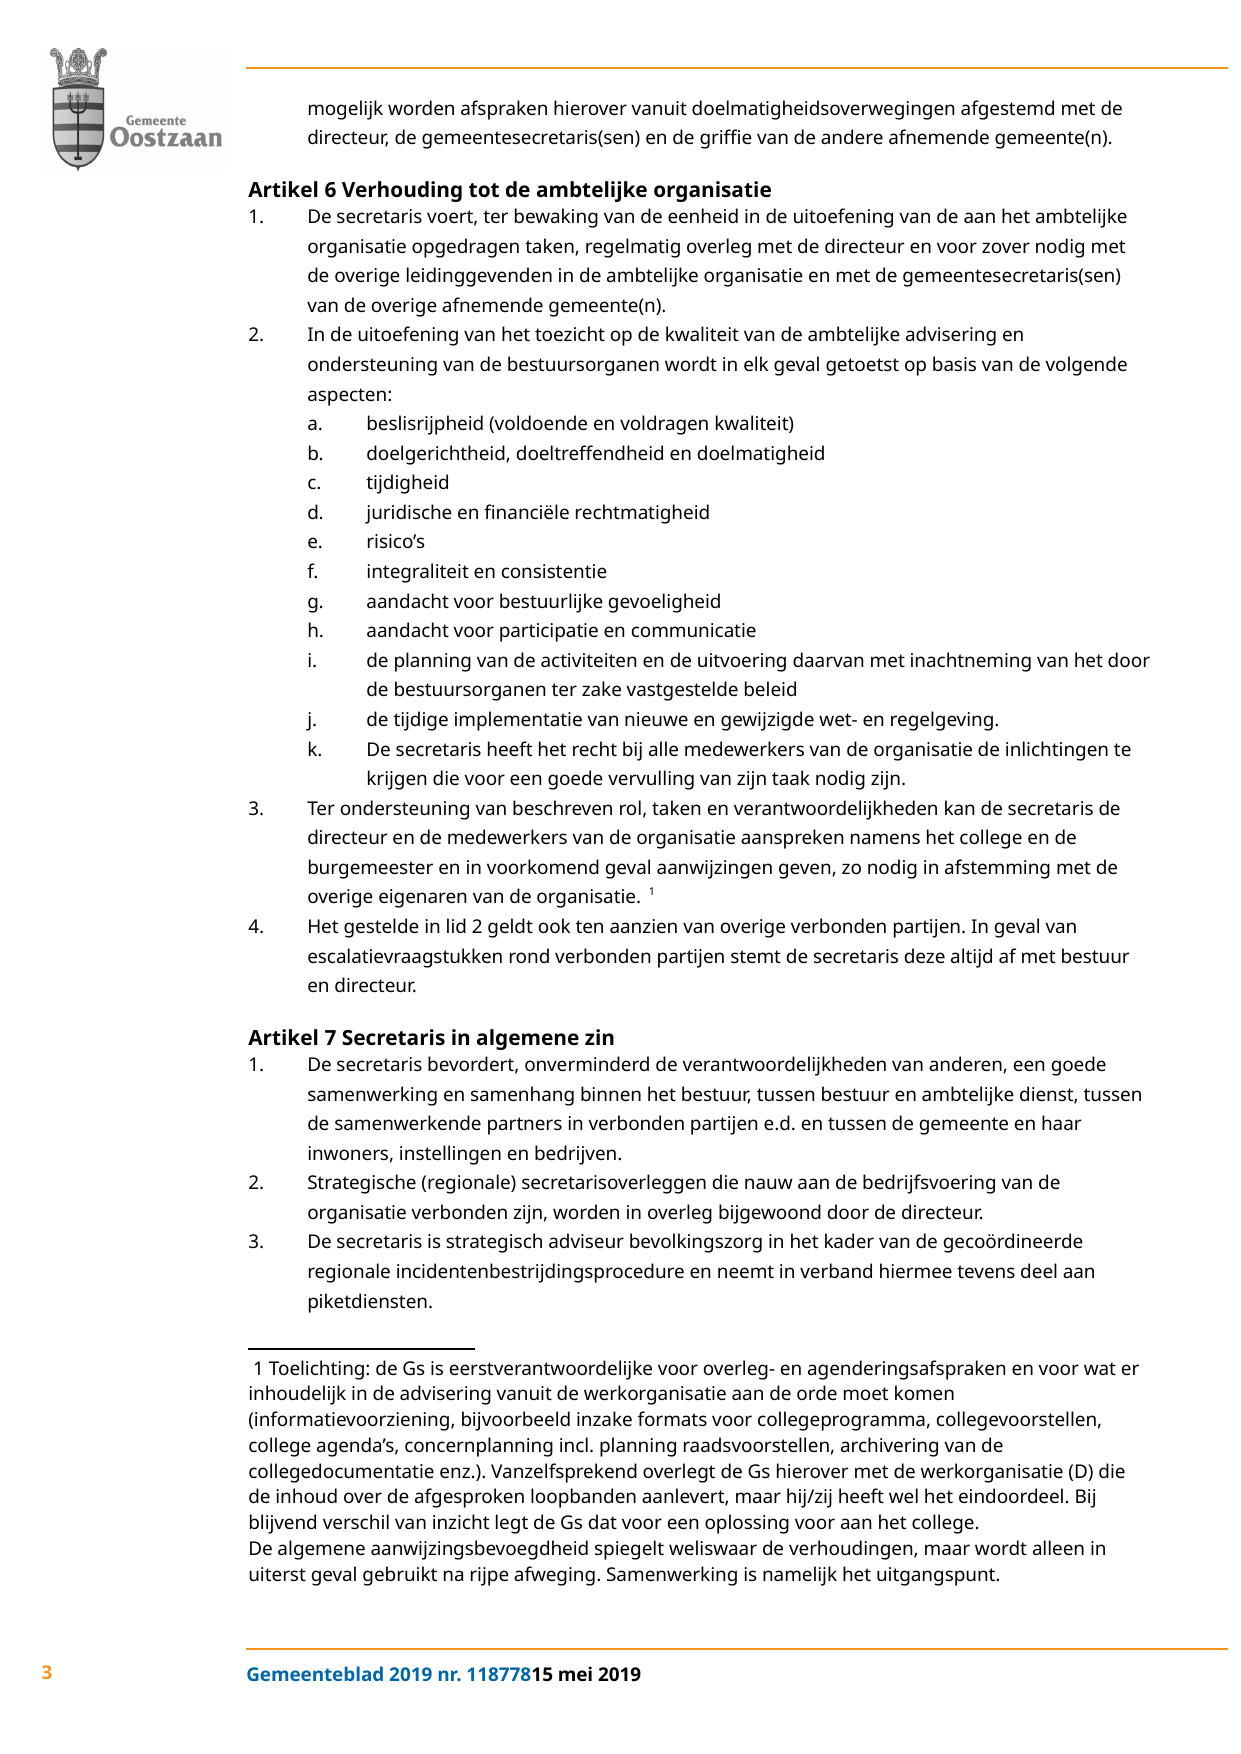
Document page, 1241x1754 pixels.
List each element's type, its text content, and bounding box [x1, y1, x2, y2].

list De algemene aanwijzingsbevoegdheid spiegelt weliswaar de verhoudingen, maar wordt alleen in uiterst geval gebruikt na rijpe afweging. Samenwerking is namelijk het uitgangspunt. [248, 1535, 1152, 1586]
list Toelichting: de Gs is eerstverantwoordelijke voor overleg- en agenderingsafspraken en voor wat er inhoudelijk in de advisering vanuit de werkorganisatie aan de orde moet komen (informatievoorziening, bijvoorbeeld inzake formats voor collegeprogramma, collegevoorstellen, college agenda’s, concernplanning incl. planning raadsvoorstellen, archivering van de collegedocumentatie enz.). Vanzelfsprekend overlegt de Gs hierover met de werkorganisatie (D) die de inhoud over de afgesproken loopbanden aanlevert, maar hij/zij heeft wel het eindoordeel. Bij blijvend verschil van inzicht legt de Gs dat voor een oplossing voor aan het college. [248, 1355, 1152, 1535]
text Artikel 6 Verhouding tot de ambtelijke organisatie [248, 175, 1152, 203]
list de tijdige implementatie van nieuwe en gewijzigde wet- en regelgeving. [307, 706, 1152, 732]
list mogelijk worden afspraken hierover vanuit doelmatigheidsoverwegingen afgestemd met de directeur, de gemeentesecretaris(sen) en de griffie van de andere afnemende gemeente(n). [248, 95, 1152, 150]
list De secretaris is strategisch adviseur bevolkingszorg in het kader van de gecoördineerde regionale incidentenbestrijdingsprocedure en neemt in verband hiermee tevens deel aan piketdiensten. [248, 1229, 1152, 1314]
text Artikel 7 Secretaris in algemene zin [248, 1023, 1152, 1051]
list tijdigheid [307, 469, 1152, 495]
list Het gestelde in lid 2 geldt ook ten aanzien van overige verbonden partijen. In geval van escalatievraagstukken rond verbonden partijen stemt de secretaris deze altijd af met bestuur en directeur. [248, 913, 1152, 998]
list De secretaris heeft het recht bij alle medewerkers van de organisatie de inlichtingen te krijgen die voor een goede vervulling van zijn taak nodig zijn. [307, 736, 1152, 791]
list Strategische (regionale) secretarisoverleggen die nauw aan de bedrijfsvoering van de organisatie verbonden zijn, worden in overleg bijgewoond door de directeur. [248, 1169, 1152, 1225]
picture [41, 47, 231, 172]
list doelgerichtheid, doeltreffendheid en doelmatigheid [307, 440, 1152, 466]
list Ter ondersteuning van beschreven rol, taken en verantwoordelijkheden kan de secretaris de directeur en de medewerkers van de organisatie aanspreken namens het college en de burgemeester en in voorkomend geval aanwijzingen geven, zo nodig in afstemming met de overige eigenaren van de organisatie. [248, 795, 1152, 909]
list aandacht voor bestuurlijke gevoeligheid [307, 588, 1152, 613]
list aandacht voor participatie en communicatie [307, 617, 1152, 643]
list juridische en financiële rechtmatigheid [307, 499, 1152, 525]
list risico’s [307, 529, 1152, 554]
list De secretaris voert, ter bewaking van de eenheid in de uitoefening van de aan het ambtelijke organisatie opgedragen taken, regelmatig overleg met de directeur en voor zover nodig met de overige leidinggevenden in de ambtelijke organisatie en met de gemeentesecretaris(sen) van de overige afnemende gemeente(n). [248, 203, 1152, 318]
list integraliteit en consistentie [307, 558, 1152, 584]
list beslisrijpheid (voldoende en voldragen kwaliteit) [307, 410, 1152, 436]
list de planning van de activiteiten en de uitvoering daarvan met inachtneming van het door de bestuursorganen ter zake vastgestelde beleid [307, 647, 1152, 702]
list De secretaris bevordert, onverminderd de verantwoordelijkheden van anderen, een goede samenwerking en samenhang binnen het bestuur, tussen bestuur en ambtelijke dienst, tussen de samenwerkende partners in verbonden partijen e.d. en tussen de gemeente en haar inwoners, instellingen en bedrijven. [248, 1051, 1152, 1166]
list In de uitoefening van het toezicht op de kwaliteit van de ambtelijke advisering en ondersteuning van de bestuursorganen wordt in elk geval getoetst op basis van de volgende aspecten: [248, 322, 1152, 406]
